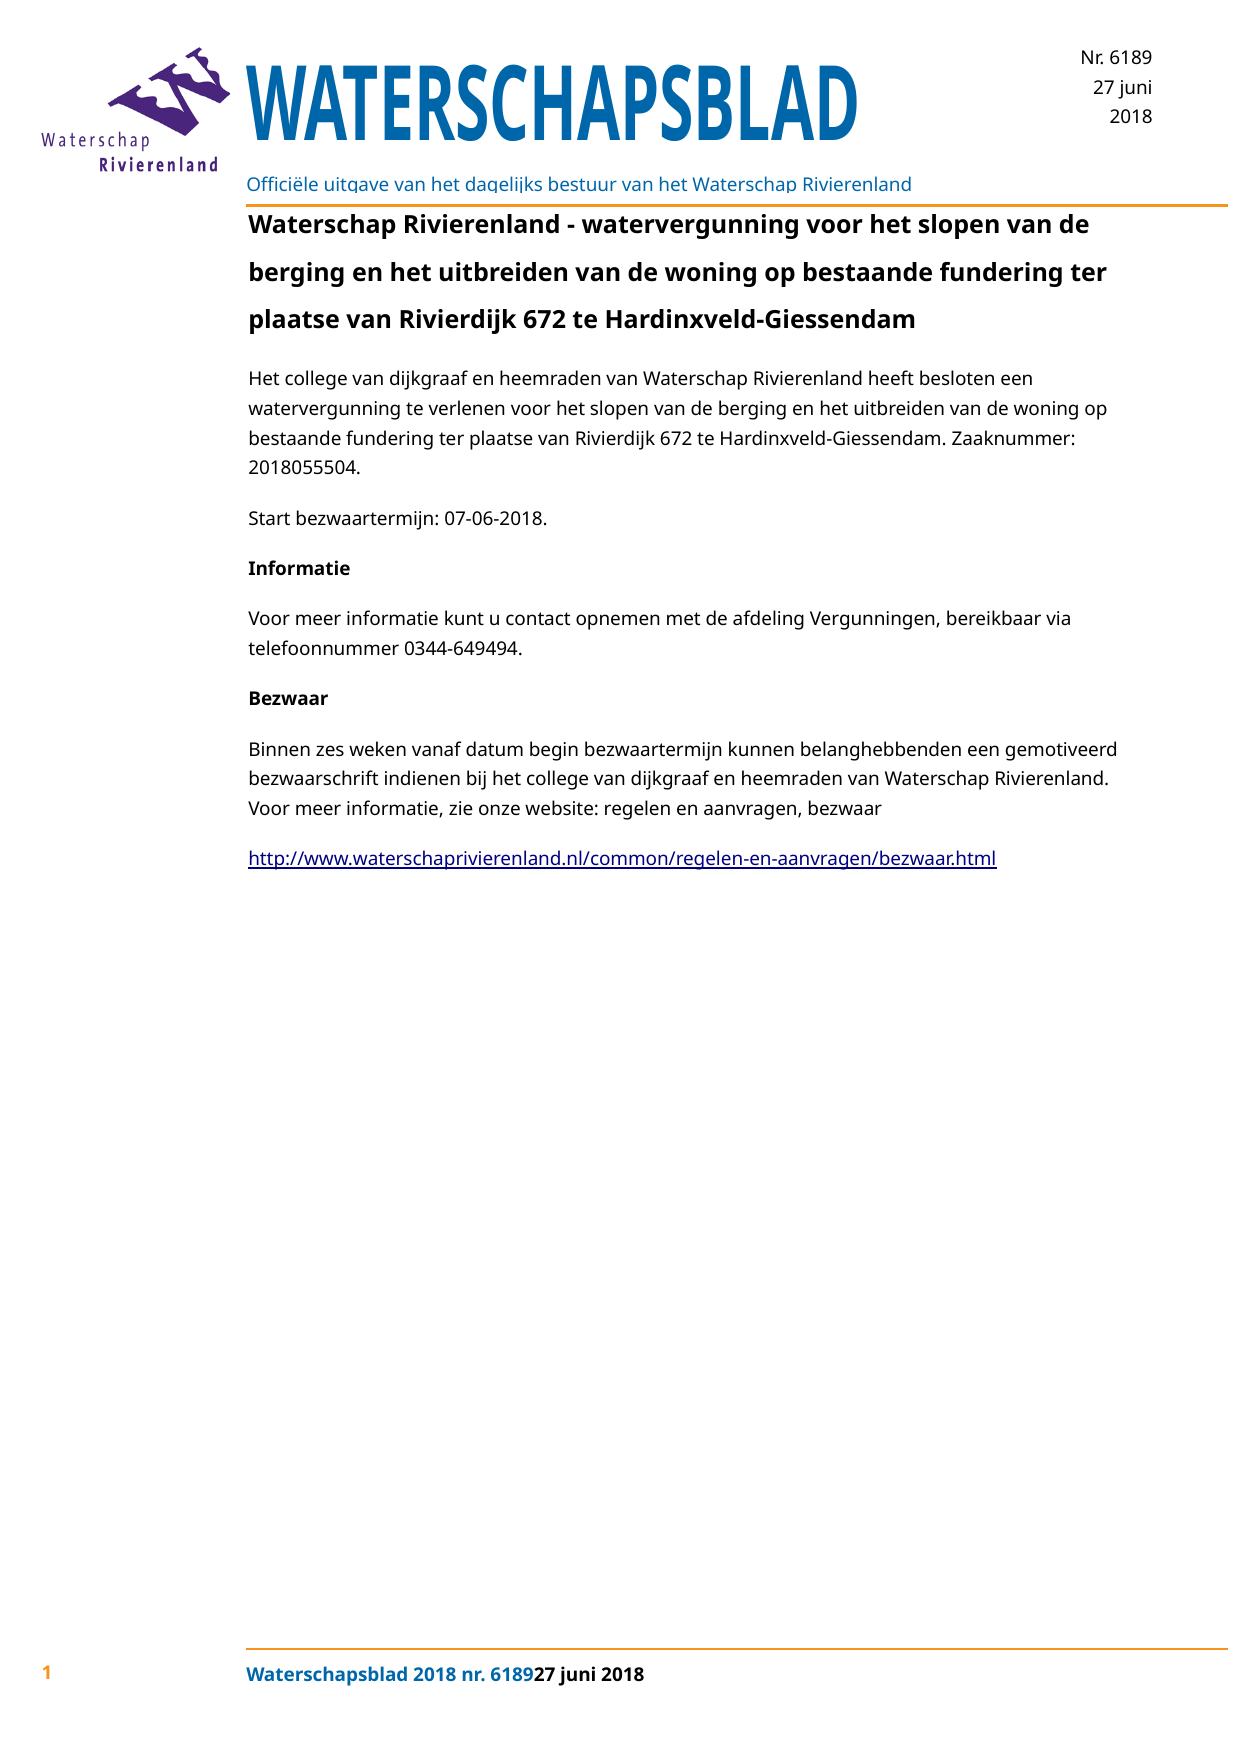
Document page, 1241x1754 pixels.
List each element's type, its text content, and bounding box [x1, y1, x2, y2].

text http://www.waterschaprivierenland.nl/common/regelen-en-aanvragen/bezwaar.html [248, 846, 1152, 871]
picture [41, 47, 231, 172]
text Start bezwaartermijn: 07-06-2018. [248, 505, 1152, 530]
text Voor meer informatie kunt u contact opnemen met de afdeling Vergunningen, bereikbaar via telefoonnummer 0344-649494. [248, 606, 1152, 661]
text Informatie [248, 555, 1152, 581]
text Waterschap Rivierenland - watervergunning voor het slopen van de berging en het uitbreiden van de woning op bestaande fundering ter plaatse van Rivierdijk 672 te Hardinxveld-Giessendam [248, 207, 1152, 336]
text Binnen zes weken vanaf datum begin bezwaartermijn kunnen belanghebbenden een gemotiveerd bezwaarschrift indienen bij het college van dijkgraaf en heemraden van Waterschap Rivierenland. Voor meer informatie, zie onze website: regelen en aanvragen, bezwaar [248, 736, 1152, 821]
text Bezwaar [248, 686, 1152, 711]
text Het college van dijkgraaf en heemraden van Waterschap Rivierenland heeft besloten een watervergunning te verlenen voor het slopen van de berging en het uitbreiden van de woning op bestaande fundering ter plaatse van Rivierdijk 672 te Hardinxveld-Giessendam. Zaaknummer: 2018055504. [248, 366, 1152, 480]
